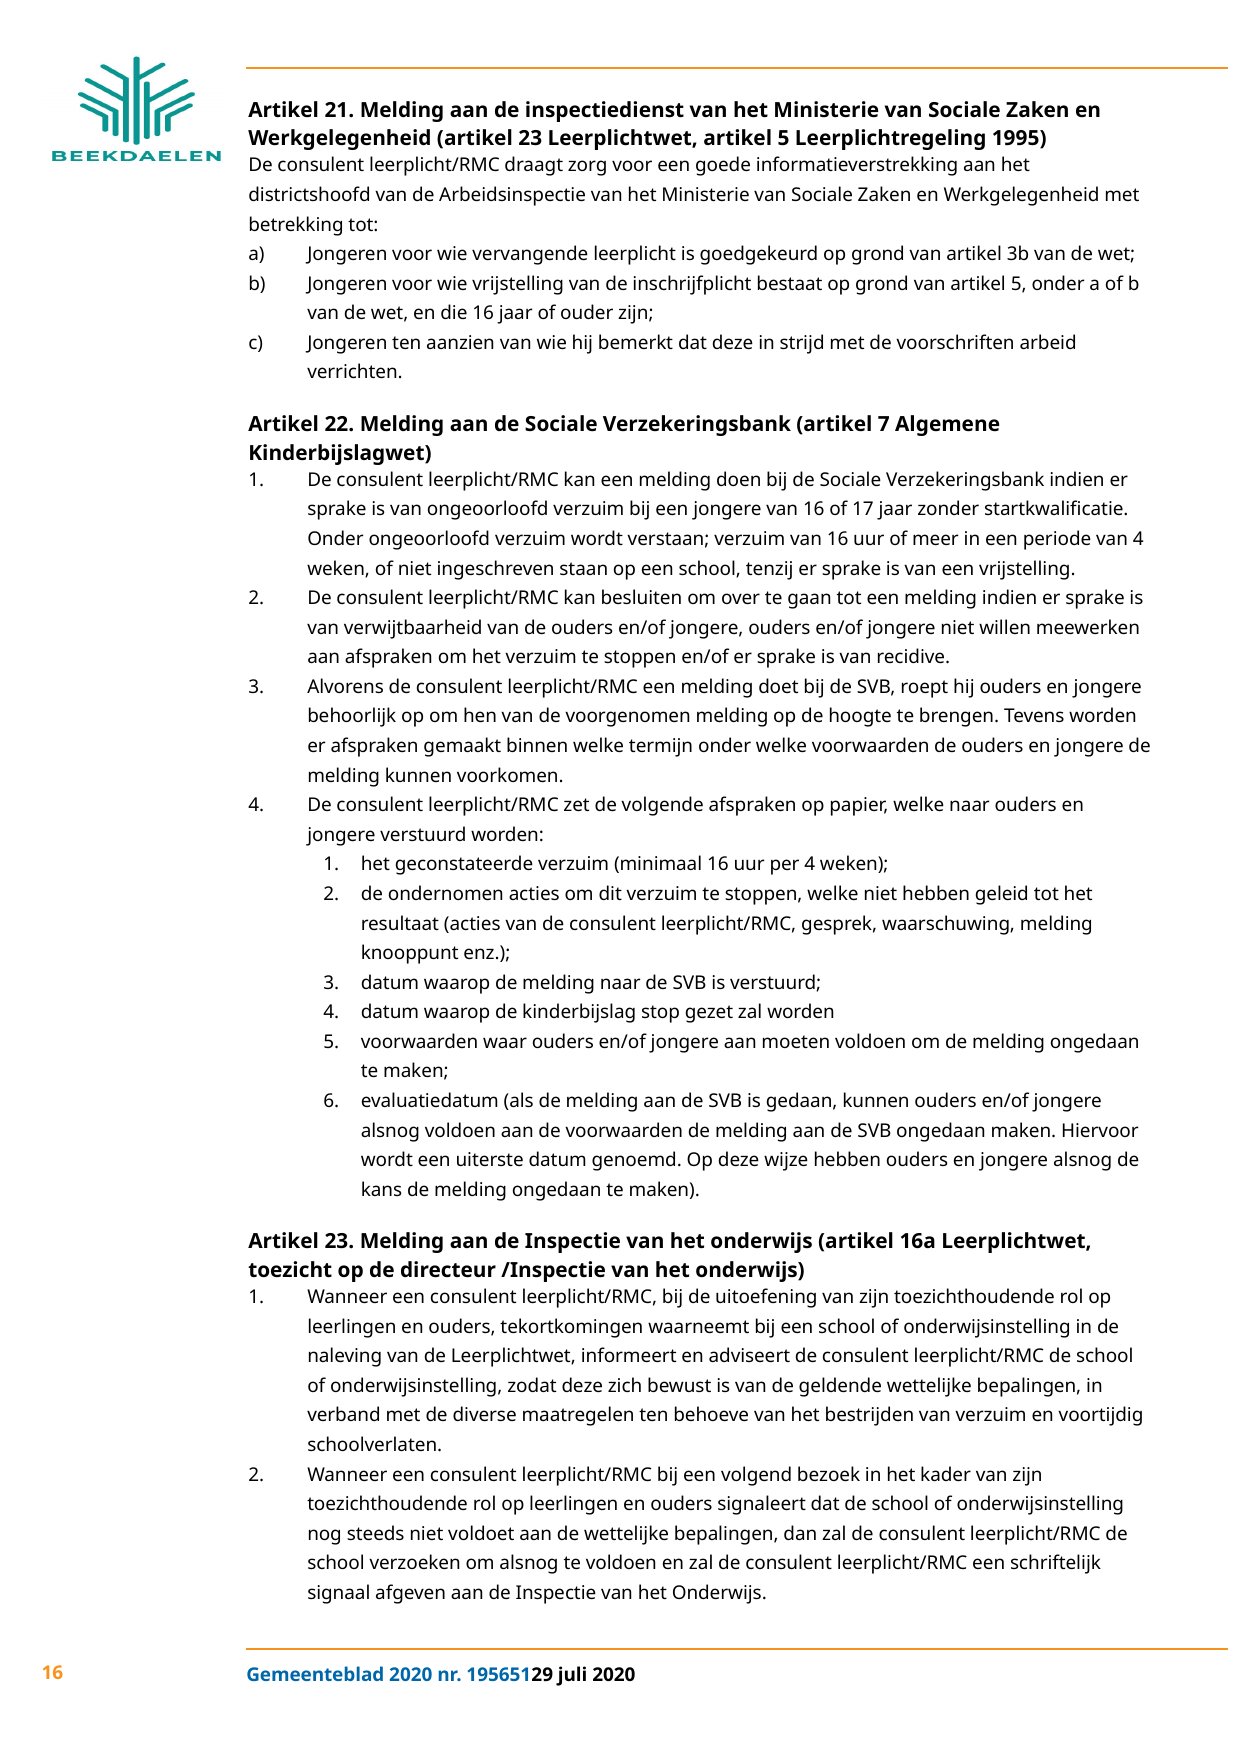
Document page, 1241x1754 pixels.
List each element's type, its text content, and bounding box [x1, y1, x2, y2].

list Jongeren ten aanzien van wie hij bemerkt dat deze in strijd met de voorschriften arbeid verrichten. [248, 329, 1152, 384]
text Artikel 22. Melding aan de Sociale Verzekeringsbank (artikel 7 Algemene Kinderbijslagwet) [248, 409, 1152, 466]
list Alvorens de consulent leerplicht/RMC een melding doet bij de SVB, roept hij ouders en jongere behoorlijk op om hen van de voorgenomen melding op de hoogte te brengen. Tevens worden er afspraken gemaakt binnen welke termijn onder welke voorwaarden de ouders en jongere de melding kunnen voorkomen. [248, 673, 1152, 788]
list De consulent leerplicht/RMC zet de volgende afspraken op papier, welke naar ouders en jongere verstuurd worden: [248, 791, 1152, 847]
list Jongeren voor wie vervangende leerplicht is goedgekeurd op grond van artikel 3b van de wet; [248, 240, 1152, 266]
list evaluatiedatum (als de melding aan de SVB is gedaan, kunnen ouders en/of jongere alsnog voldoen aan de voorwaarden de melding aan de SVB ongedaan maken. Hiervoor wordt een uiterste datum genoemd. Op deze wijze hebben ouders en jongere alsnog de kans de melding ongedaan te maken). [323, 1087, 1152, 1202]
list de ondernomen acties om dit verzuim te stoppen, welke niet hebben geleid tot het resultaat (acties van de consulent leerplicht/RMC, gesprek, waarschuwing, melding knooppunt enz.); [323, 880, 1152, 965]
list het geconstateerde verzuim (minimaal 16 uur per 4 weken); [323, 851, 1152, 876]
text De consulent leerplicht/RMC draagt zorg voor een goede informatieverstrekking aan het districtshoofd van de Arbeidsinspectie van het Ministerie van Sociale Zaken en Werkgelegenheid met betrekking tot: [248, 152, 1152, 237]
picture [41, 47, 231, 172]
list voorwaarden waar ouders en/of jongere aan moeten voldoen om de melding ongedaan te maken; [323, 1028, 1152, 1083]
list Wanneer een consulent leerplicht/RMC, bij de uitoefening van zijn toezichthoudende rol op leerlingen en ouders, tekortkomingen waarneemt bij een school of onderwijsinstelling in de naleving van de Leerplichtwet, informeert en adviseert de consulent leerplicht/RMC de school of onderwijsinstelling, zodat deze zich bewust is van de geldende wettelijke bepalingen, in verband met de diverse maatregelen ten behoeve van het bestrijden van verzuim en voortijdig schoolverlaten. [248, 1283, 1152, 1457]
list Wanneer een consulent leerplicht/RMC bij een volgend bezoek in het kader van zijn toezichthoudende rol op leerlingen en ouders signaleert dat de school of onderwijsinstelling nog steeds niet voldoet aan de wettelijke bepalingen, dan zal de consulent leerplicht/RMC de school verzoeken om alsnog te voldoen en zal de consulent leerplicht/RMC een schriftelijk signaal afgeven aan de Inspectie van het Onderwijs. [248, 1461, 1152, 1605]
list Jongeren voor wie vrijstelling van de inschrijfplicht bestaat op grond van artikel 5, onder a of b van de wet, en die 16 jaar of ouder zijn; [248, 270, 1152, 325]
text Artikel 21. Melding aan de inspectiedienst van het Ministerie van Sociale Zaken en Werkgelegenheid (artikel 23 Leerplichtwet, artikel 5 Leerplichtregeling 1995) [248, 95, 1152, 152]
list De consulent leerplicht/RMC kan besluiten om over te gaan tot een melding indien er sprake is van verwijtbaarheid van de ouders en/of jongere, ouders en/of jongere niet willen meewerken aan afspraken om het verzuim te stoppen en/of er sprake is van recidive. [248, 584, 1152, 669]
text Artikel 23. Melding aan de Inspectie van het onderwijs (artikel 16a Leerplichtwet, toezicht op de directeur /Inspectie van het onderwijs) [248, 1226, 1152, 1283]
list datum waarop de kinderbijslag stop gezet zal worden [323, 998, 1152, 1024]
list De consulent leerplicht/RMC kan een melding doen bij de Sociale Verzekeringsbank indien er sprake is van ongeoorloofd verzuim bij een jongere van 16 of 17 jaar zonder startkwalificatie. Onder ongeoorloofd verzuim wordt verstaan; verzuim van 16 uur of meer in een periode van 4 weken, of niet ingeschreven staan op een school, tenzij er sprake is van een vrijstelling. [248, 466, 1152, 581]
list datum waarop de melding naar de SVB is verstuurd; [323, 969, 1152, 995]
